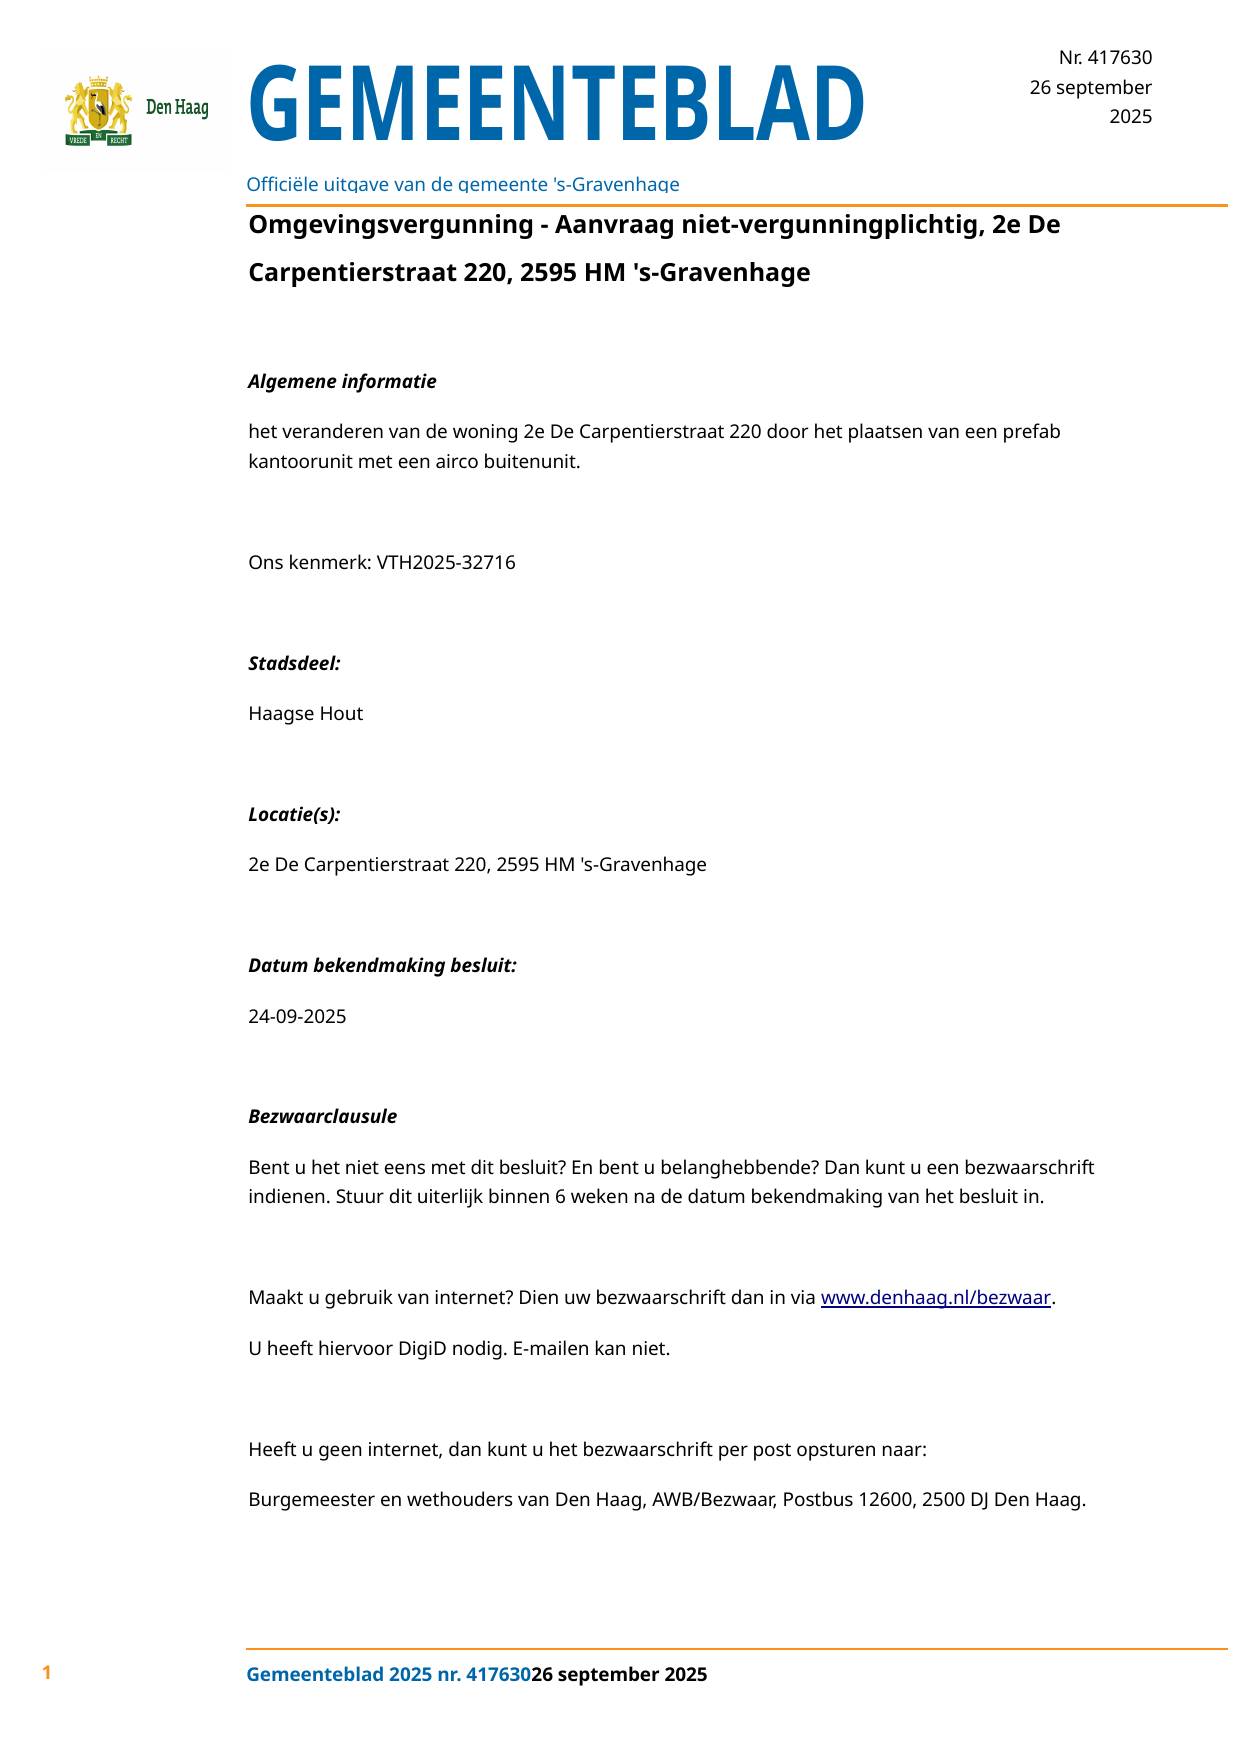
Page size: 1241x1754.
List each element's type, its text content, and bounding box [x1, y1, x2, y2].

text Datum bekendmaking besluit: [248, 952, 1152, 978]
text 2e De Carpentierstraat 220, 2595 HM 's-Gravenhage [248, 852, 1152, 877]
text 24-09-2025 [248, 1003, 1152, 1029]
text Locatie(s): [248, 801, 1152, 827]
text Stadsdeel: [248, 650, 1152, 676]
picture [41, 47, 231, 172]
text het veranderen van de woning 2e De Carpentierstraat 220 door het plaatsen van een prefab kantoorunit met een airco buitenunit. [248, 419, 1152, 474]
text Heeft u geen internet, dan kunt u het bezwaarschrift per post opsturen naar: [248, 1436, 1152, 1462]
text Maakt u gebruik van internet? Dien uw bezwaarschrift dan in via www.denhaag.nl/bezwaar. [248, 1284, 1152, 1310]
text Algemene informatie [248, 368, 1152, 394]
text Bent u het niet eens met dit besluit? En bent u belanghebbende? Dan kunt u een bezwaarschrift indienen. Stuur dit uiterlijk binnen 6 weken na de datum bekendmaking van het besluit in. [248, 1154, 1152, 1209]
text Ons kenmerk: VTH2025-32716 [248, 549, 1152, 575]
text Bezwaarclausule [248, 1104, 1152, 1129]
text U heeft hiervoor DigiD nodig. E-mailen kan niet. [248, 1335, 1152, 1361]
text Haagse Hout [248, 700, 1152, 726]
text Burgemeester en wethouders van Den Haag, AWB/Bezwaar, Postbus 12600, 2500 DJ Den Haag. [248, 1486, 1152, 1512]
text Omgevingsvergunning - Aanvraag niet-vergunningplichtig, 2e De Carpentierstraat 220, 2595 HM 's-Gravenhage [248, 207, 1152, 288]
